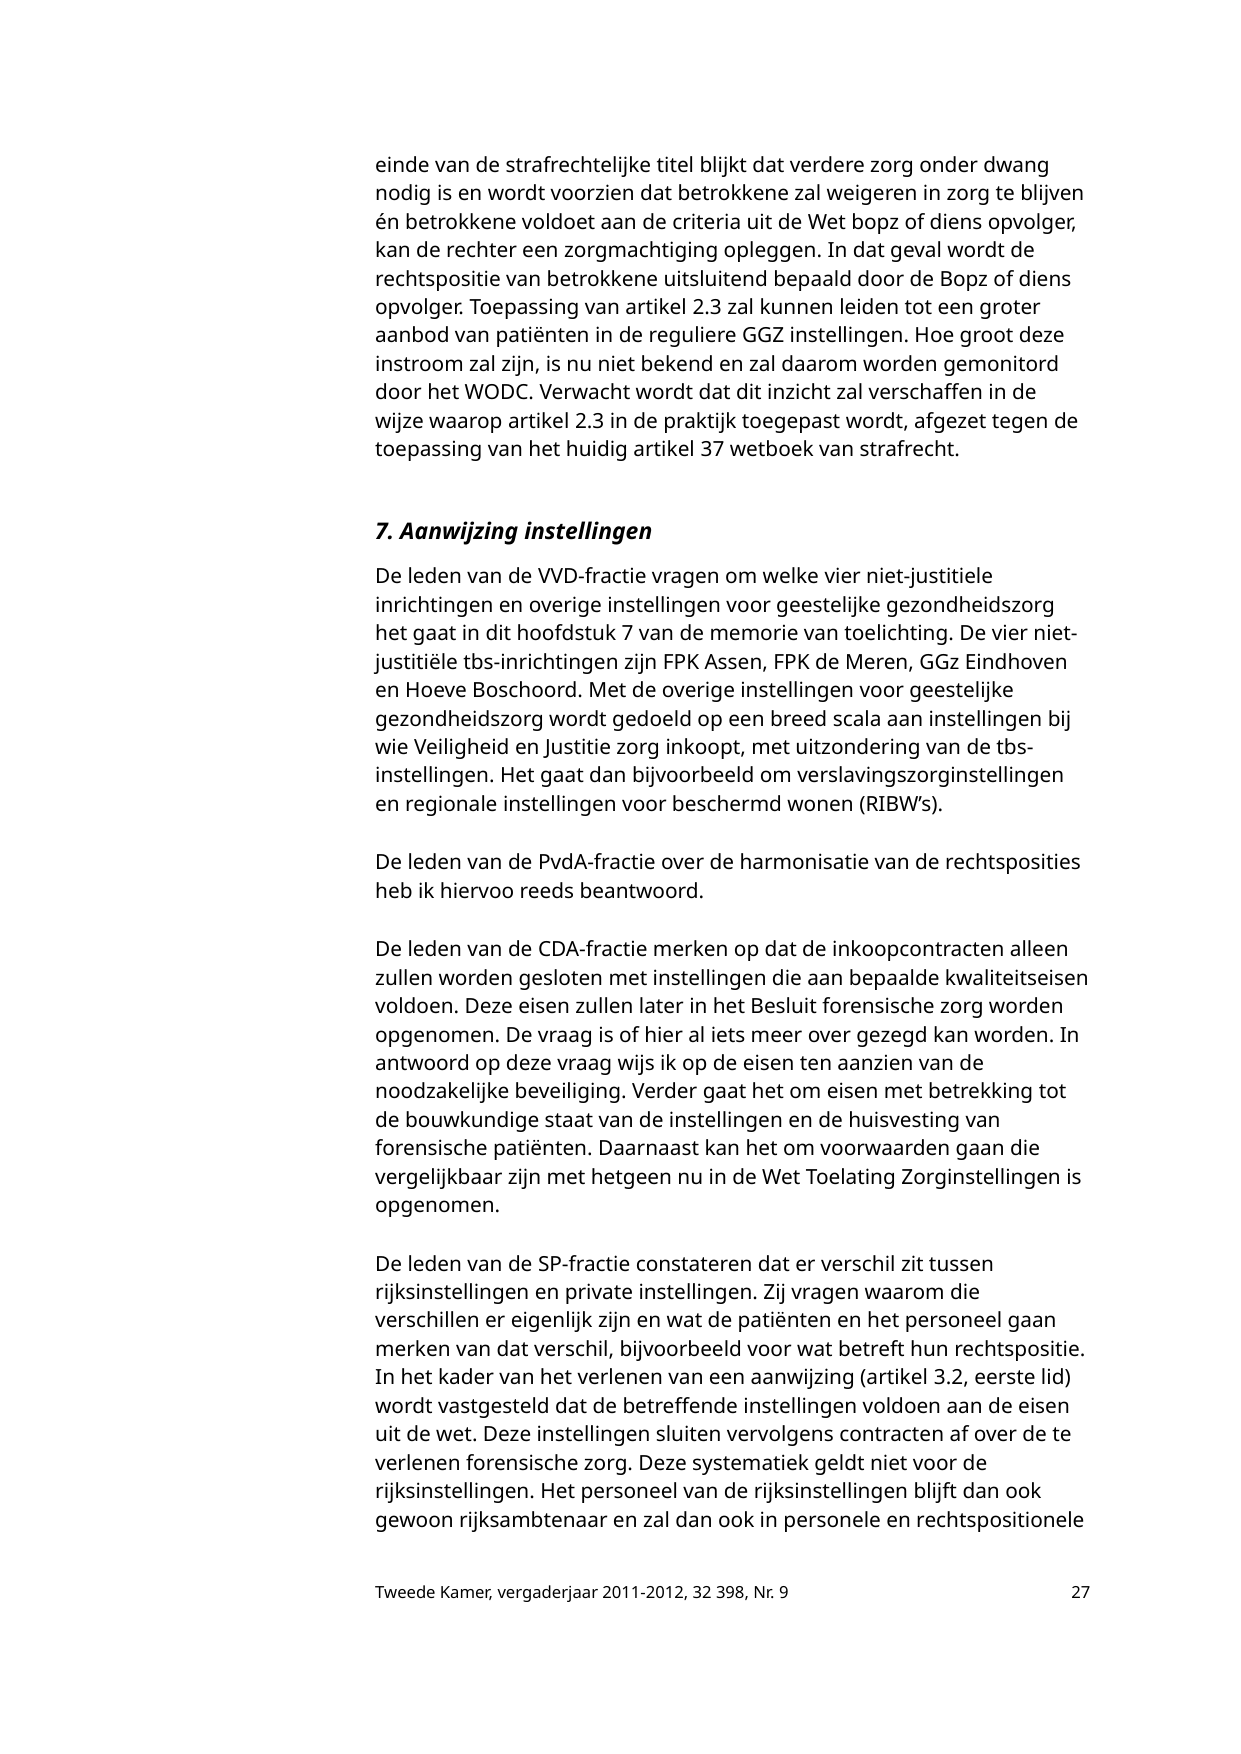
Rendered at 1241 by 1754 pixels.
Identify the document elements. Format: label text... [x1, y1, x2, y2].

text De leden van de VVD-fractie vragen om welke vier niet-justitiele inrichtingen en overige instellingen voor geestelijke gezondheidszorg het gaat in dit hoofdstuk 7 van de memorie van toelichting. De vier niet-justitiële tbs-inrichtingen zijn FPK Assen, FPK de Meren, GGz Eindhoven en Hoeve Boschoord. Met de overige instellingen voor geestelijke gezondheidszorg wordt gedoeld op een breed scala aan instellingen bij wie Veiligheid en Justitie zorg inkoopt, met uitzondering van de tbs-instellingen. Het gaat dan bijvoorbeeld om verslavingszorginstellingen en regionale instellingen voor beschermd wonen (RIBW’s). [375, 562, 1090, 817]
text De leden van de PvdA-fractie over de harmonisatie van de rechtsposities heb ik hiervoo reeds beantwoord. [375, 847, 1090, 904]
subtitle 7. Aanwijzing instellingen [375, 515, 1090, 547]
text einde van de strafrechtelijke titel blijkt dat verdere zorg onder dwang nodig is en wordt voorzien dat betrokkene zal weigeren in zorg te blijven én betrokkene voldoet aan de criteria uit de Wet bopz of diens opvolger, kan de rechter een zorgmachtiging opleggen. In dat geval wordt de rechtspositie van betrokkene uitsluitend bepaald door de Bopz of diens opvolger. Toepassing van artikel 2.3 zal kunnen leiden tot een groter aanbod van patiënten in de reguliere GGZ instellingen. Hoe groot deze instroom zal zijn, is nu niet bekend en zal daarom worden gemonitord door het WODC. Verwacht wordt dat dit inzicht zal verschaffen in de wijze waarop artikel 2.3 in de praktijk toegepast wordt, afgezet tegen de toepassing van het huidig artikel 37 wetboek van strafrecht. [375, 150, 1090, 463]
text De leden van de CDA-fractie merken op dat de inkoopcontracten alleen zullen worden gesloten met instellingen die aan bepaalde kwaliteitseisen voldoen. Deze eisen zullen later in het Besluit forensische zorg worden opgenomen. De vraag is of hier al iets meer over gezegd kan worden. In antwoord op deze vraag wijs ik op de eisen ten aanzien van de noodzakelijke beveiliging. Verder gaat het om eisen met betrekking tot de bouwkundige staat van de instellingen en de huisvesting van forensische patiënten. Daarnaast kan het om voorwaarden gaan die vergelijkbaar zijn met hetgeen nu in de Wet Toelating Zorginstellingen is opgenomen. [375, 934, 1090, 1219]
text De leden van de SP-fractie constateren dat er verschil zit tussen rijksinstellingen en private instellingen. Zij vragen waarom die verschillen er eigenlijk zijn en wat de patiënten en het personeel gaan merken van dat verschil, bijvoorbeeld voor wat betreft hun rechtspositie. In het kader van het verlenen van een aanwijzing (artikel 3.2, eerste lid) wordt vastgesteld dat de betreffende instellingen voldoen aan de eisen uit de wet. Deze instellingen sluiten vervolgens contracten af over de te verlenen forensische zorg. Deze systematiek geldt niet voor de rijksinstellingen. Het personeel van de rijksinstellingen blijft dan ook gewoon rijksambtenaar en zal dan ook in personele en rechtspositionele [375, 1249, 1090, 1533]
